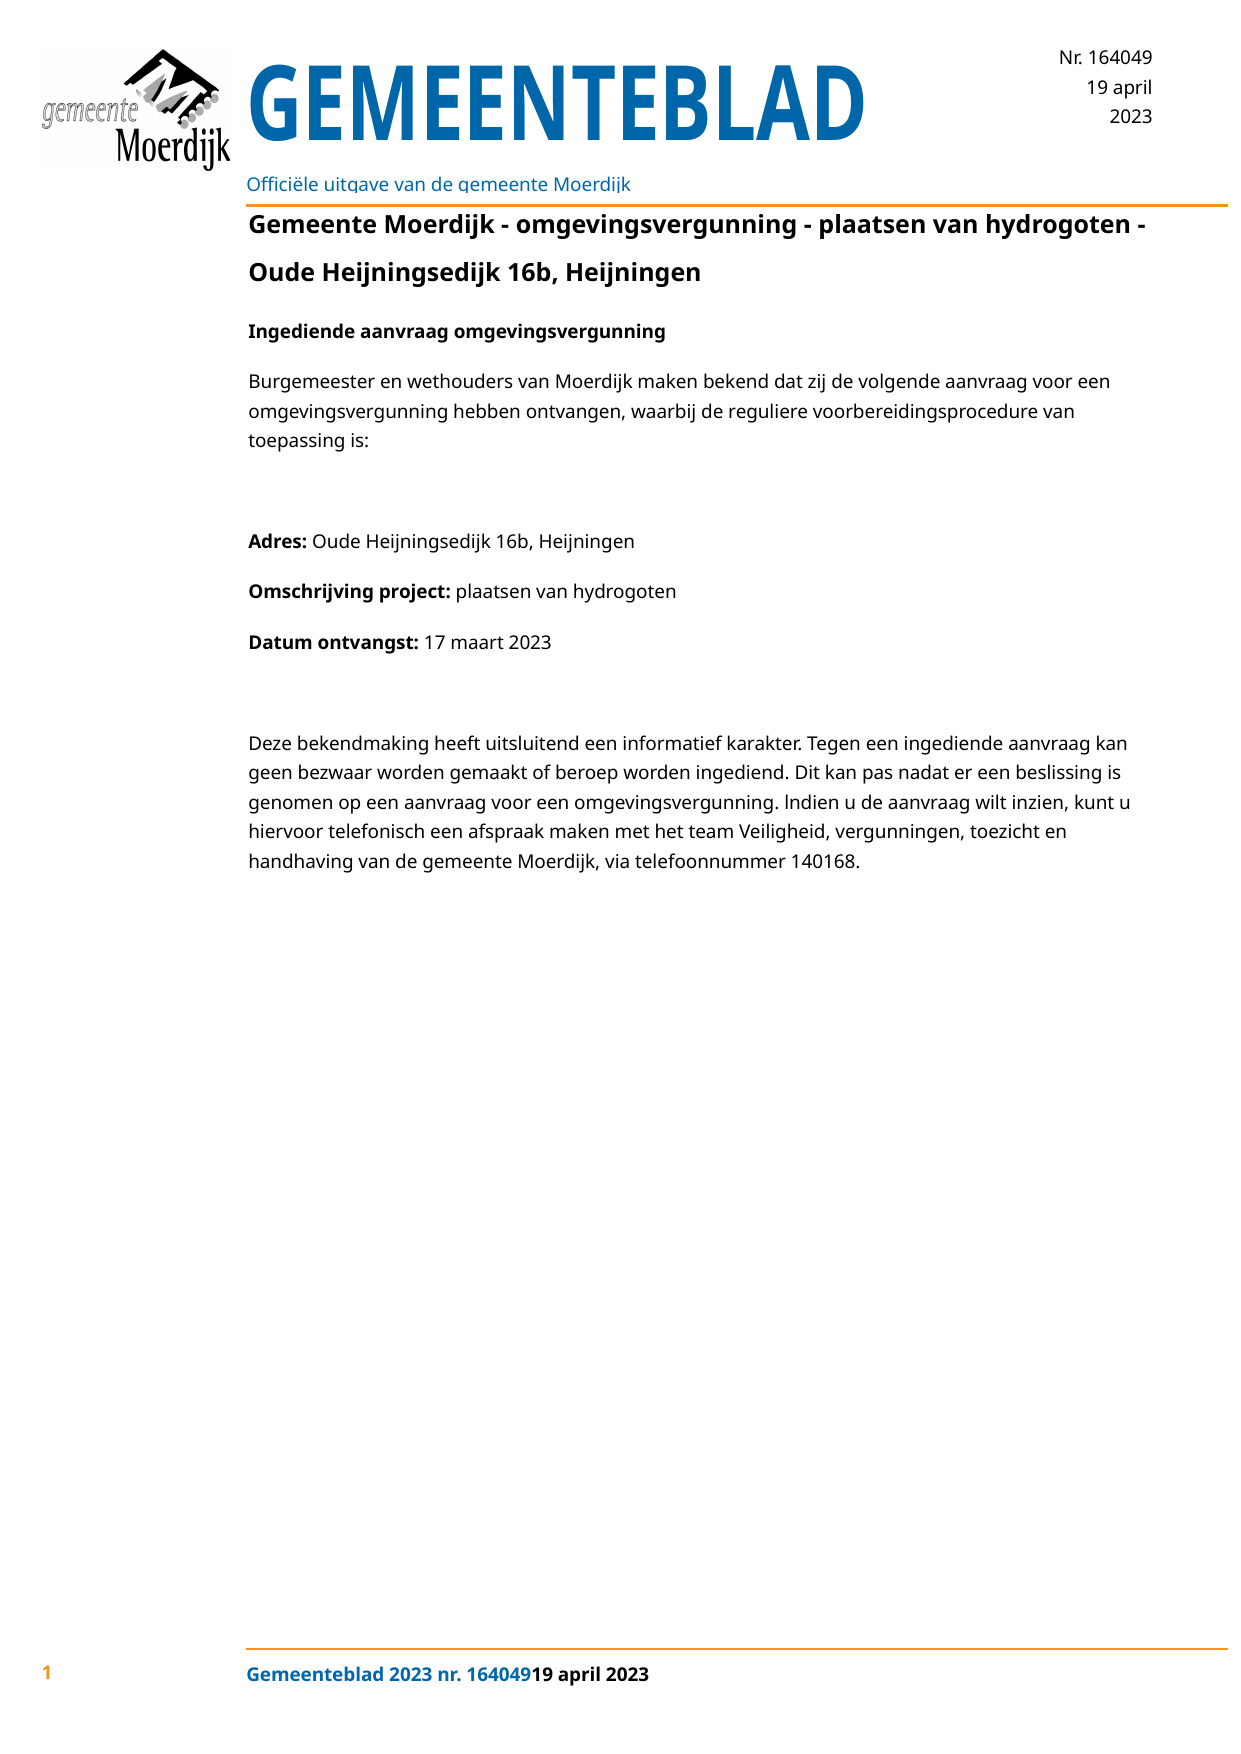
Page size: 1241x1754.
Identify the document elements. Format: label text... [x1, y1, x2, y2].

text Adres: Oude Heijningsedijk 16b, Heijningen [248, 528, 1152, 554]
text Datum ontvangst: 17 maart 2023 [248, 629, 1152, 655]
text Omschrijving project: plaatsen van hydrogoten [248, 579, 1152, 604]
text Gemeente Moerdijk - omgevingsvergunning - plaatsen van hydrogoten - Oude Heijningsedijk 16b, Heijningen [248, 207, 1152, 288]
text Ingediende aanvraag omgevingsvergunning [248, 318, 1152, 344]
text Burgemeester en wethouders van Moerdijk maken bekend dat zij de volgende aanvraag voor een omgevingsvergunning hebben ontvangen, waarbij de reguliere voorbereidingsprocedure van toepassing is: [248, 368, 1152, 453]
text Deze bekendmaking heeft uitsluitend een informatief karakter. Tegen een ingediende aanvraag kan geen bezwaar worden gemaakt of beroep worden ingediend. Dit kan pas nadat er een beslissing is genomen op een aanvraag voor een omgevingsvergunning. lndien u de aanvraag wilt inzien, kunt u hiervoor telefonisch een afspraak maken met het team Veiligheid, vergunningen, toezicht en handhaving van de gemeente Moerdijk, via telefoonnummer 140168. [248, 730, 1152, 874]
picture [41, 47, 231, 172]
